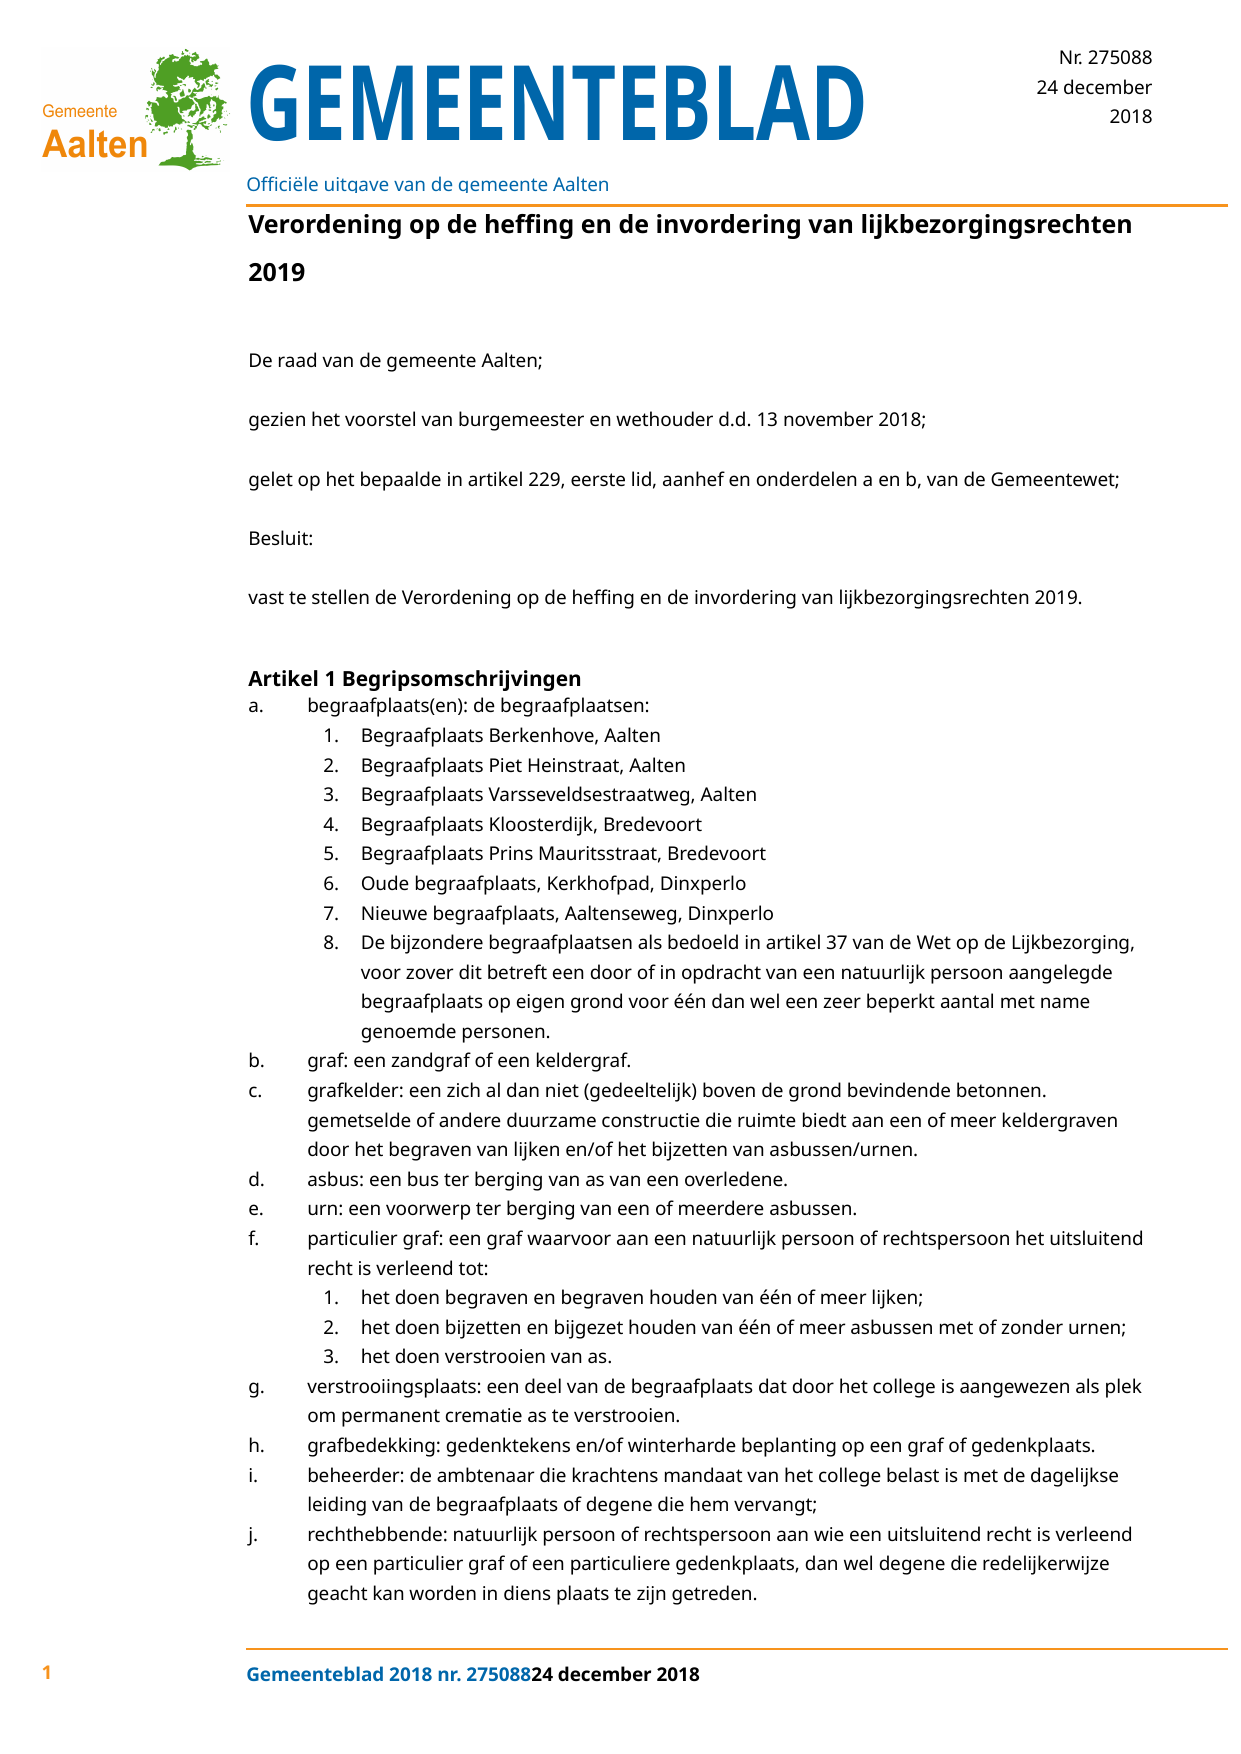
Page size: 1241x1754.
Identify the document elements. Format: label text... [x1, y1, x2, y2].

list het doen bijzetten en bijgezet houden van één of meer asbussen met of zonder urnen; [323, 1314, 1152, 1339]
list Begraafplaats Berkenhove, Aalten [323, 722, 1152, 748]
list begraafplaats(en): de begraafplaatsen: [248, 693, 1152, 718]
list beheerder: de ambtenaar die krachtens mandaat van het college belast is met de dagelijkse leiding van de begraafplaats of degene die hem vervangt; [248, 1462, 1152, 1517]
text gelet op het bepaalde in artikel 229, eerste lid, aanhef en onderdelen a en b, van de Gemeentewet; [248, 466, 1152, 492]
list De bijzondere begraafplaatsen als bedoeld in artikel 37 van de Wet op de Lijkbezorging, voor zover dit betreft een door of in opdracht van een natuurlijk persoon aangelegde begraafplaats op eigen grond voor één dan wel een zeer beperkt aantal met name genoemde personen. [323, 929, 1152, 1044]
text Artikel 1 Begripsomschrijvingen [248, 664, 1152, 693]
list graf: een zandgraf of een keldergraf. [248, 1048, 1152, 1073]
list particulier graf: een graf waarvoor aan een natuurlijk persoon of rechtspersoon het uitsluitend recht is verleend tot: [248, 1225, 1152, 1280]
list het doen begraven en begraven houden van één of meer lijken; [323, 1284, 1152, 1310]
list het doen verstrooien van as. [323, 1343, 1152, 1369]
picture [41, 47, 231, 172]
list Begraafplaats Varsseveldsestraatweg, Aalten [323, 781, 1152, 807]
list Begraafplaats Kloosterdijk, Bredevoort [323, 811, 1152, 837]
list Oude begraafplaats, Kerkhofpad, Dinxperlo [323, 870, 1152, 896]
list urn: een voorwerp ter berging van een of meerdere asbussen. [248, 1196, 1152, 1221]
list Begraafplaats Prins Mauritsstraat, Bredevoort [323, 841, 1152, 866]
text vast te stellen de Verordening op de heffing en de invordering van lijkbezorgingsrechten 2019. [248, 584, 1152, 610]
list Nieuwe begraafplaats, Aaltenseweg, Dinxperlo [323, 900, 1152, 925]
list asbus: een bus ter berging van as van een overledene. [248, 1166, 1152, 1192]
text gezien het voorstel van burgemeester en wethouder d.d. 13 november 2018; [248, 407, 1152, 432]
list Begraafplaats Piet Heinstraat, Aalten [323, 752, 1152, 777]
text Besluit: [248, 525, 1152, 551]
text De raad van de gemeente Aalten; [248, 347, 1152, 373]
text Verordening op de heffing en de invordering van lijkbezorgingsrechten 2019 [248, 207, 1152, 288]
list rechthebbende: natuurlijk persoon of rechtspersoon aan wie een uitsluitend recht is verleend op een particulier graf of een particuliere gedenkplaats, dan wel degene die redelijkerwijze geacht kan worden in diens plaats te zijn getreden. [248, 1521, 1152, 1606]
list verstrooiingsplaats: een deel van de begraafplaats dat door het college is aangewezen als plek om permanent crematie as te verstrooien. [248, 1373, 1152, 1428]
list grafkelder: een zich al dan niet (gedeeltelijk) boven de grond bevindende betonnen. gemetselde of andere duurzame constructie die ruimte biedt aan een of meer keldergraven door het begraven van lijken en/of het bijzetten van asbussen/urnen. [248, 1077, 1152, 1162]
list grafbedekking: gedenktekens en/of winterharde beplanting op een graf of gedenkplaats. [248, 1432, 1152, 1458]
